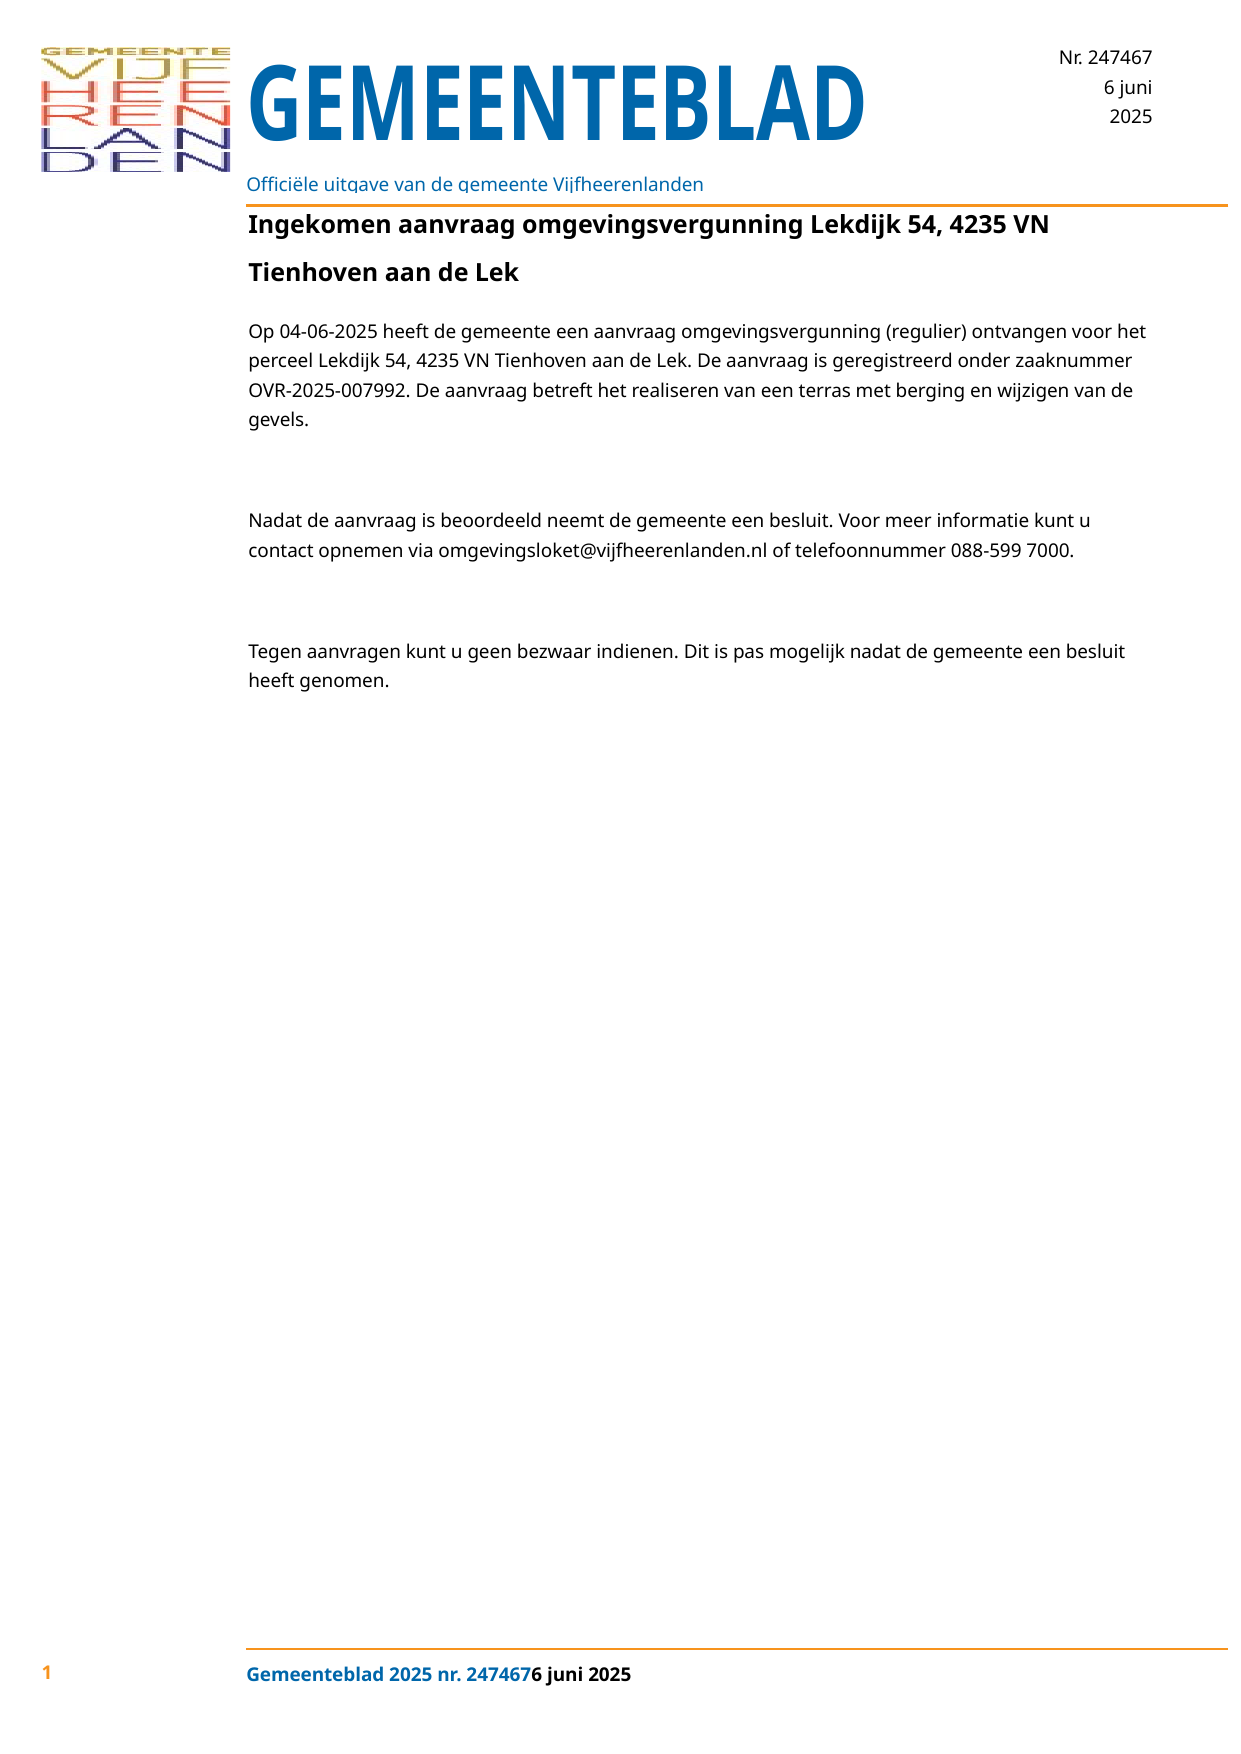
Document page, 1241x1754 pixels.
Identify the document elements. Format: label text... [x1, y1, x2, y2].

picture [41, 47, 231, 172]
text Op 04-06-2025 heeft de gemeente een aanvraag omgevingsvergunning (regulier) ontvangen voor het perceel Lekdijk 54, 4235 VN Tienhoven aan de Lek. De aanvraag is geregistreerd onder zaaknummer OVR-2025-007992. De aanvraag betreft het realiseren van een terras met berging en wijzigen van de gevels. [248, 318, 1152, 432]
text Ingekomen aanvraag omgevingsvergunning Lekdijk 54, 4235 VN Tienhoven aan de Lek [248, 207, 1152, 288]
text Tegen aanvragen kunt u geen bezwaar indienen. Dit is pas mogelijk nadat de gemeente een besluit heeft genomen. [248, 638, 1152, 693]
text Nadat de aanvraag is beoordeeld neemt de gemeente een besluit. Voor meer informatie kunt u contact opnemen via omgevingsloket@vijfheerenlanden.nl of telefoonnummer 088-599 7000. [248, 507, 1152, 563]
